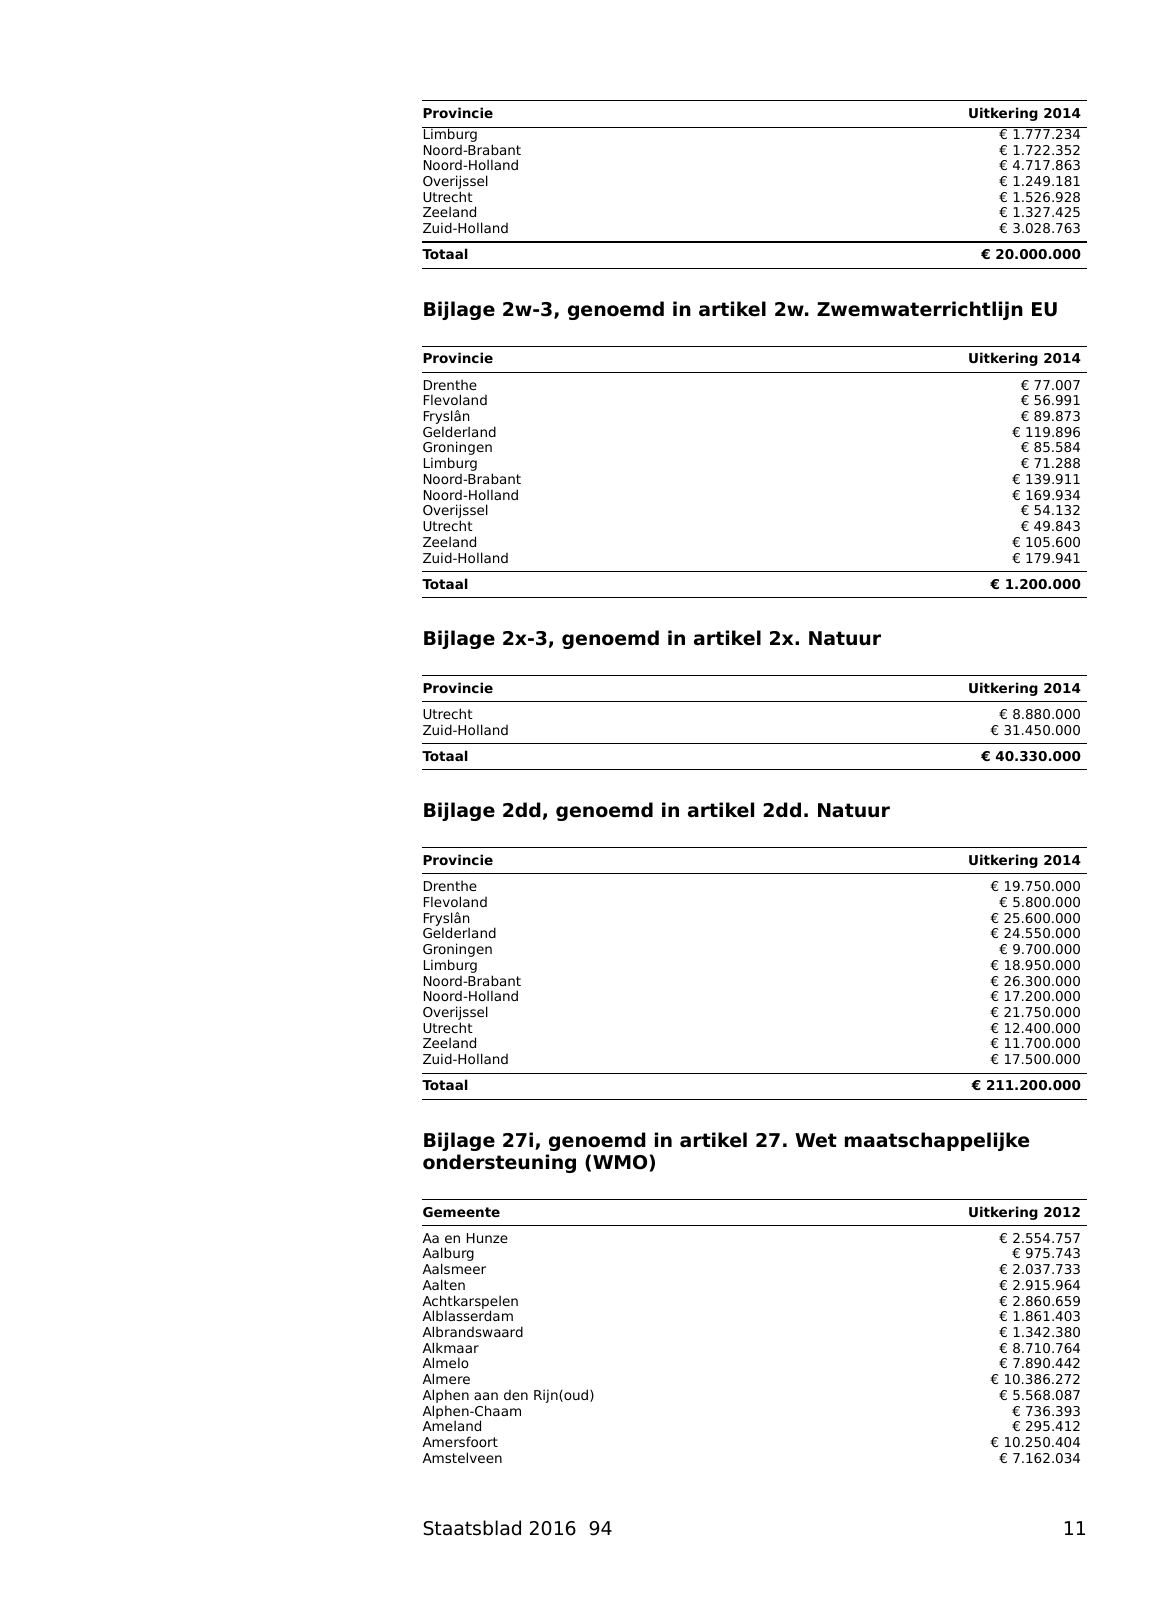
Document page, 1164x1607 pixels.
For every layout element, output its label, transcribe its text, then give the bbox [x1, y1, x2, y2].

table_cell € 7.162.034 [819, 1451, 1087, 1466]
table_cell Ameland [422, 1419, 819, 1435]
table_cell Groningen [422, 440, 819, 456]
table_cell Utrecht [422, 1021, 819, 1036]
table_header Uitkering 2012 [819, 1200, 1087, 1225]
table_cell € 54.132 [819, 503, 1087, 519]
table_cell € 21.750.000 [819, 1005, 1087, 1021]
table_cell Noord-Brabant [422, 974, 819, 989]
subtitle Bijlage 2w-3, genoemd in artikel 2w. Zwemwaterrichtlijn EU [422, 298, 1087, 321]
table_cell Flevoland [422, 895, 819, 911]
subtitle Bijlage 27i, genoemd in artikel 27. Wet maatschappelijke ondersteuning (WMO) [422, 1130, 1087, 1174]
table_cell Albrandswaard [422, 1325, 819, 1341]
table_cell € 19.750.000 [819, 874, 1087, 895]
table_cell € 1.861.403 [819, 1309, 1087, 1325]
table_cell Limburg [422, 456, 819, 472]
table_header Uitkering 2014 [819, 676, 1087, 701]
table_cell Overijssel [422, 1005, 819, 1021]
table_cell € 211.200.000 [819, 1074, 1087, 1099]
table_cell Aalten [422, 1278, 819, 1293]
table_cell Gelderland [422, 425, 819, 440]
table_cell € 20.000.000 [819, 243, 1087, 267]
table_cell Drenthe [422, 874, 819, 895]
table_cell Utrecht [422, 702, 819, 723]
table_cell € 9.700.000 [819, 942, 1087, 958]
table_cell Fryslân [422, 409, 819, 424]
table_cell Totaal [422, 744, 819, 769]
table_cell € 1.342.380 [819, 1325, 1087, 1341]
subtitle Bijlage 2x-3, genoemd in artikel 2x. Natuur [422, 628, 1087, 650]
table_cell Amersfoort [422, 1435, 819, 1451]
table_cell Gelderland [422, 926, 819, 942]
table_cell Flevoland [422, 393, 819, 409]
table_header Provincie [422, 848, 819, 873]
subtitle Bijlage 2dd, genoemd in artikel 2dd. Natuur [422, 800, 1087, 822]
table_cell € 3.028.763 [819, 221, 1087, 241]
table_cell Aa en Hunze [422, 1226, 819, 1246]
table_cell € 1.526.928 [819, 190, 1087, 205]
table_cell € 5.800.000 [819, 895, 1087, 911]
table_cell € 10.250.404 [819, 1435, 1087, 1451]
table_cell Alblasserdam [422, 1309, 819, 1325]
table_cell € 56.991 [819, 393, 1087, 409]
table_cell € 105.600 [819, 535, 1087, 550]
table_cell € 2.860.659 [819, 1294, 1087, 1309]
table_cell Overijssel [422, 174, 819, 189]
table_cell Totaal [422, 572, 819, 597]
table_cell € 17.200.000 [819, 989, 1087, 1005]
table_cell € 295.412 [819, 1419, 1087, 1435]
table_cell € 1.200.000 [819, 572, 1087, 597]
table_cell € 7.890.442 [819, 1356, 1087, 1372]
table_cell € 24.550.000 [819, 926, 1087, 942]
table_cell Achtkarspelen [422, 1294, 819, 1309]
table_cell € 1.777.234 [819, 128, 1087, 142]
table_cell € 40.330.000 [819, 744, 1087, 769]
table_cell Alphen-Chaam [422, 1404, 819, 1419]
table_cell € 71.288 [819, 456, 1087, 472]
table_cell Utrecht [422, 519, 819, 535]
table_cell € 89.873 [819, 409, 1087, 424]
table_cell € 11.700.000 [819, 1036, 1087, 1052]
table_header Provincie [422, 347, 819, 372]
table_cell € 5.568.087 [819, 1388, 1087, 1403]
table_cell Aalsmeer [422, 1262, 819, 1278]
table_cell Noord-Brabant [422, 142, 819, 158]
table_cell Alphen aan den Rijn(oud) [422, 1388, 819, 1403]
table_cell € 18.950.000 [819, 958, 1087, 973]
table_cell € 179.941 [819, 550, 1087, 571]
table_cell Aalburg [422, 1246, 819, 1262]
table_cell Drenthe [422, 373, 819, 393]
table_header Uitkering 2014 [819, 101, 1087, 127]
table_cell € 139.911 [819, 472, 1087, 487]
table_cell Zuid-Holland [422, 550, 819, 571]
table_cell € 8.710.764 [819, 1341, 1087, 1356]
table_cell € 736.393 [819, 1404, 1087, 1419]
table_cell Zeeland [422, 1036, 819, 1052]
table_header Uitkering 2014 [819, 848, 1087, 873]
table_cell € 2.554.757 [819, 1226, 1087, 1246]
table_cell Noord-Holland [422, 488, 819, 503]
table_cell Almere [422, 1372, 819, 1388]
table_header Provincie [422, 676, 819, 701]
table_cell € 25.600.000 [819, 911, 1087, 926]
table_cell Limburg [422, 958, 819, 973]
table_cell Zeeland [422, 535, 819, 550]
table_cell € 119.896 [819, 425, 1087, 440]
table_cell € 10.386.272 [819, 1372, 1087, 1388]
table_cell € 31.450.000 [819, 723, 1087, 743]
table_cell € 2.037.733 [819, 1262, 1087, 1278]
table_cell Fryslân [422, 911, 819, 926]
table_cell Amstelveen [422, 1451, 819, 1466]
table_cell € 12.400.000 [819, 1021, 1087, 1036]
table_cell Noord-Holland [422, 989, 819, 1005]
table_cell € 1.327.425 [819, 205, 1087, 221]
table_cell € 77.007 [819, 373, 1087, 393]
table_cell € 17.500.000 [819, 1052, 1087, 1072]
table_cell Limburg [422, 128, 819, 142]
table_cell € 4.717.863 [819, 158, 1087, 174]
table_cell € 975.743 [819, 1246, 1087, 1262]
table_cell € 49.843 [819, 519, 1087, 535]
table_cell Groningen [422, 942, 819, 958]
table_header Gemeente [422, 1200, 819, 1225]
table_cell € 1.249.181 [819, 174, 1087, 189]
table_cell Overijssel [422, 503, 819, 519]
table_cell Zuid-Holland [422, 723, 819, 743]
table_cell Zuid-Holland [422, 221, 819, 241]
table_cell Totaal [422, 243, 819, 267]
table_cell Utrecht [422, 190, 819, 205]
table_cell Alkmaar [422, 1341, 819, 1356]
table_cell Almelo [422, 1356, 819, 1372]
table_header Provincie [422, 101, 819, 127]
table_header Uitkering 2014 [819, 347, 1087, 372]
table_cell Zeeland [422, 205, 819, 221]
table_cell € 85.584 [819, 440, 1087, 456]
table_cell Zuid-Holland [422, 1052, 819, 1072]
table_cell Totaal [422, 1074, 819, 1099]
table_cell € 169.934 [819, 488, 1087, 503]
table_cell € 26.300.000 [819, 974, 1087, 989]
table_cell € 2.915.964 [819, 1278, 1087, 1293]
table_cell Noord-Brabant [422, 472, 819, 487]
table_cell € 8.880.000 [819, 702, 1087, 723]
table_cell € 1.722.352 [819, 142, 1087, 158]
table_cell Noord-Holland [422, 158, 819, 174]
